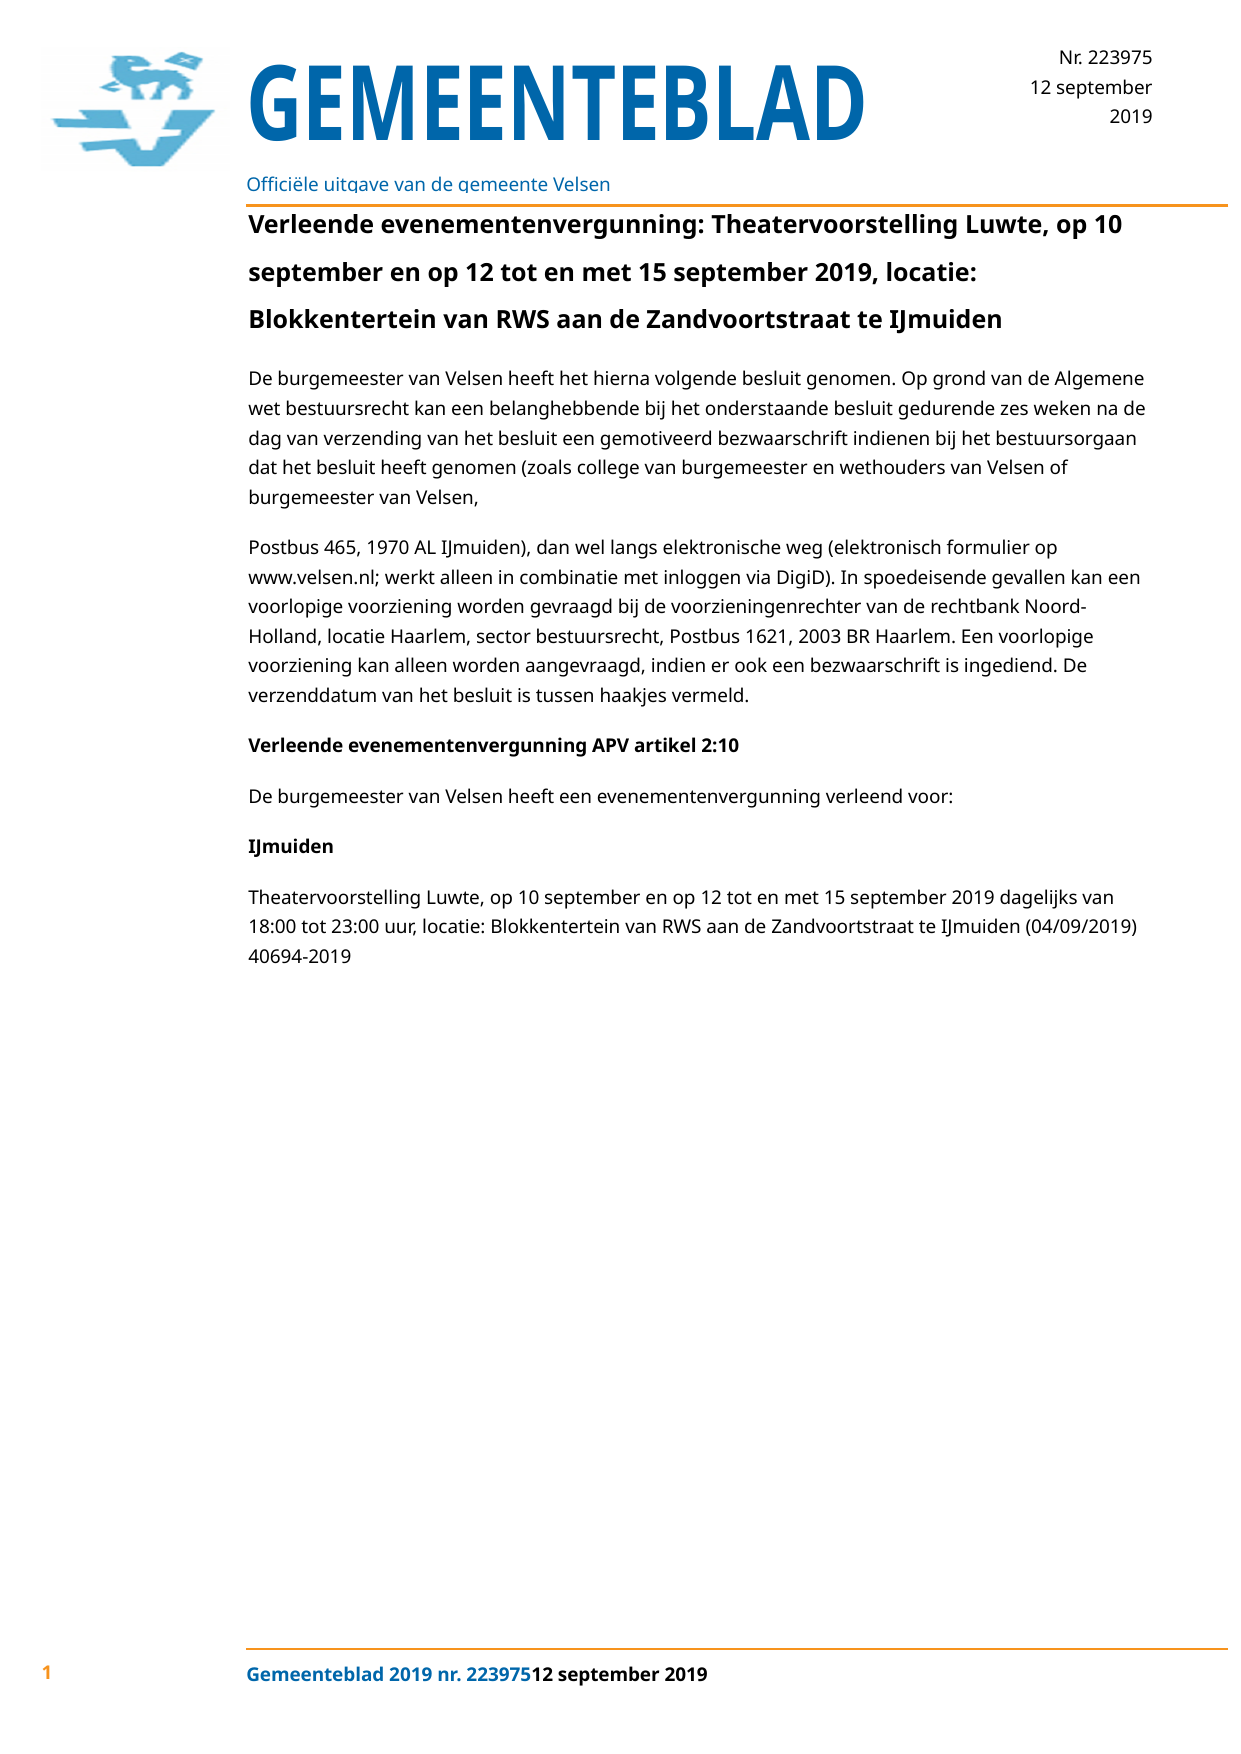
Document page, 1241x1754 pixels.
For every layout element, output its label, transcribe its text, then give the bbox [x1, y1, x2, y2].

text Verleende evenementenvergunning: Theatervoorstelling Luwte, op 10 september en op 12 tot en met 15 september 2019, locatie: Blokkentertein van RWS aan de Zandvoortstraat te IJmuiden [248, 207, 1152, 336]
text Postbus 465, 1970 AL IJmuiden), dan wel langs elektronische weg (elektronisch formulier op www.velsen.nl; werkt alleen in combinatie met inloggen via DigiD). In spoedeisende gevallen kan een voorlopige voorziening worden gevraagd bij de voorzieningenrechter van de rechtbank Noord-Holland, locatie Haarlem, sector bestuursrecht, Postbus 1621, 2003 BR Haarlem. Een voorlopige voorziening kan alleen worden aangevraagd, indien er ook een bezwaarschrift is ingediend. De verzenddatum van het besluit is tussen haakjes vermeld. [248, 534, 1152, 708]
text De burgemeester van Velsen heeft het hierna volgende besluit genomen. Op grond van de Algemene wet bestuursrecht kan een belanghebbende bij het onderstaande besluit gedurende zes weken na de dag van verzending van het besluit een gemotiveerd bezwaarschrift indienen bij het bestuursorgaan dat het besluit heeft genomen (zoals college van burgemeester en wethouders van Velsen of burgemeester van Velsen, [248, 366, 1152, 509]
text Verleende evenementenvergunning APV artikel 2:10 [248, 733, 1152, 758]
picture [41, 47, 231, 172]
text Theatervoorstelling Luwte, op 10 september en op 12 tot en met 15 september 2019 dagelijks van 18:00 tot 23:00 uur, locatie: Blokkentertein van RWS aan de Zandvoortstraat te IJmuiden (04/09/2019) 40694-2019 [248, 884, 1152, 969]
text De burgemeester van Velsen heeft een evenementenvergunning verleend voor: [248, 783, 1152, 809]
text IJmuiden [248, 833, 1152, 859]
